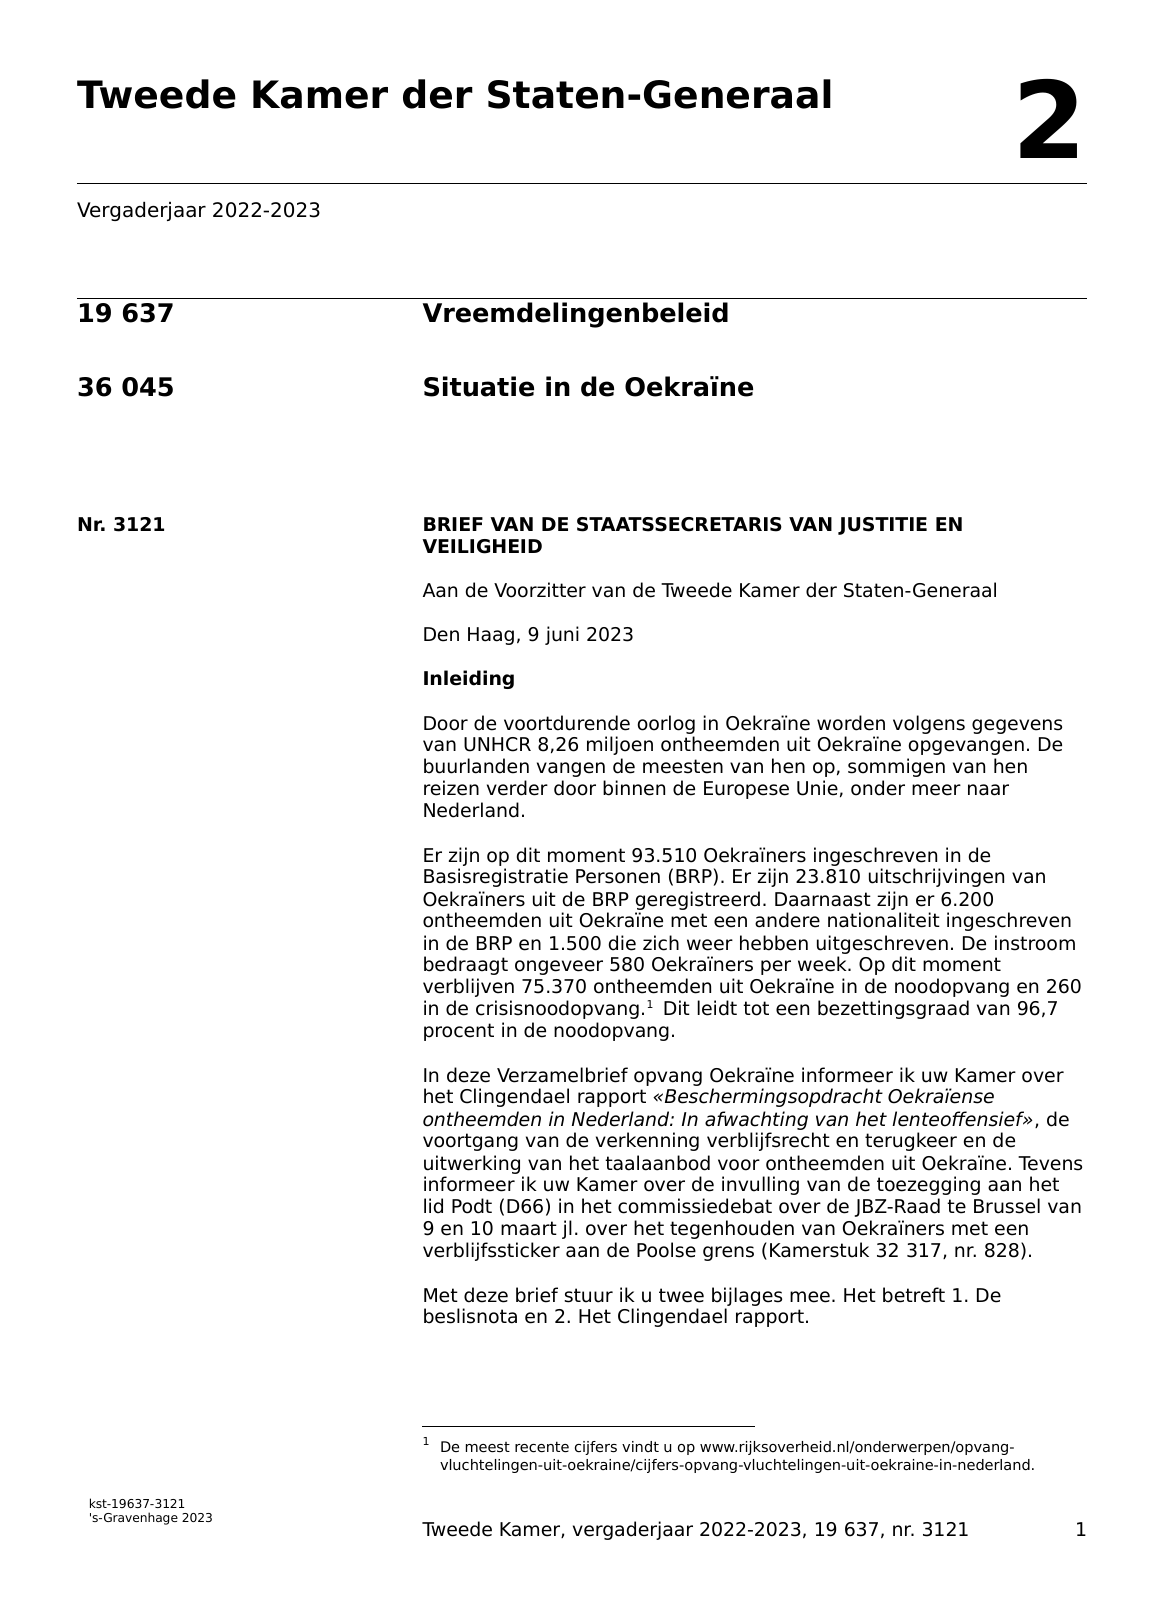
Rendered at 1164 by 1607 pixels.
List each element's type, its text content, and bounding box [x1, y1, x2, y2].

text Met deze brief stuur ik u twee bijlages mee. Het betreft 1. De beslisnota en 2. Het Clingendael rapport. [422, 1284, 1087, 1328]
text De meest recente cijfers vindt u op www.rijksoverheid.nl/onderwerpen/opvang-vluchtelingen-uit-oekraine/cijfers-opvang-vluchtelingen-uit-oekraine-in-nederland. [422, 1435, 1087, 1474]
subtitle Nr. 3121 BRIEF VAN DE STAATSSECRETARIS VAN JUSTITIE EN VEILIGHEID [77, 514, 1087, 558]
text In deze Verzamelbrief opvang Oekraïne informeer ik uw Kamer over het Clingendael rapport «Beschermingsopdracht Oekraïense ontheemden in Nederland: In afwachting van het lenteoffensief», de voortgang van de verkenning verblijfsrecht en terugkeer en de uitwerking van het taalaanbod voor ontheemden uit Oekraïne. Tevens informeer ik uw Kamer over de invulling van de toezegging aan het lid Podt (D66) in het commissiedebat over de JBZ-Raad te Brussel van 9 en 10 maart jl. over het tegenhouden van Oekraïners met een verblijfssticker aan de Poolse grens (Kamerstuk 32 317, nr. 828). [422, 1064, 1087, 1262]
text kst-19637-3121 [88, 1497, 323, 1511]
text Er zijn op dit moment 93.510 Oekraïners ingeschreven in de Basisregistratie Personen (BRP). Er zijn 23.810 uitschrijvingen van Oekraïners uit de BRP geregistreerd. Daarnaast zijn er 6.200 ontheemden uit Oekraïne met een andere nationaliteit ingeschreven in de BRP en 1.500 die zich weer hebben uitgeschreven. De instroom bedraagt ongeveer 580 Oekraïners per week. Op dit moment verblijven 75.370 ontheemden uit Oekraïne in de noodopvang en 260 in de crisisnoodopvang. Dit leidt tot een bezettingsgraad van 96,7 procent in de noodopvang. [422, 844, 1087, 1042]
table_header 2 [886, 59, 1087, 183]
text Door de voortdurende oorlog in Oekraïne worden volgens gegevens van UNHCR 8,26 miljoen ontheemden uit Oekraïne opgevangen. De buurlanden vangen de meesten van hen op, sommigen van hen reizen verder door binnen de Europese Unie, onder meer naar Nederland. [422, 712, 1087, 822]
subtitle Inleiding [422, 668, 1087, 690]
text 's-Gravenhage 2023 [88, 1511, 323, 1525]
table_cell Vergaderjaar 2022-2023 [77, 184, 1087, 298]
subtitle 19 637 Vreemdelingenbeleid [77, 299, 1087, 329]
text Den Haag, 9 juni 2023 [422, 624, 1087, 646]
table_header Tweede Kamer der Staten-Generaal [77, 59, 886, 183]
text Aan de Voorzitter van de Tweede Kamer der Staten-Generaal [422, 580, 1087, 602]
subtitle 36 045 Situatie in de Oekraïne [77, 373, 1087, 403]
